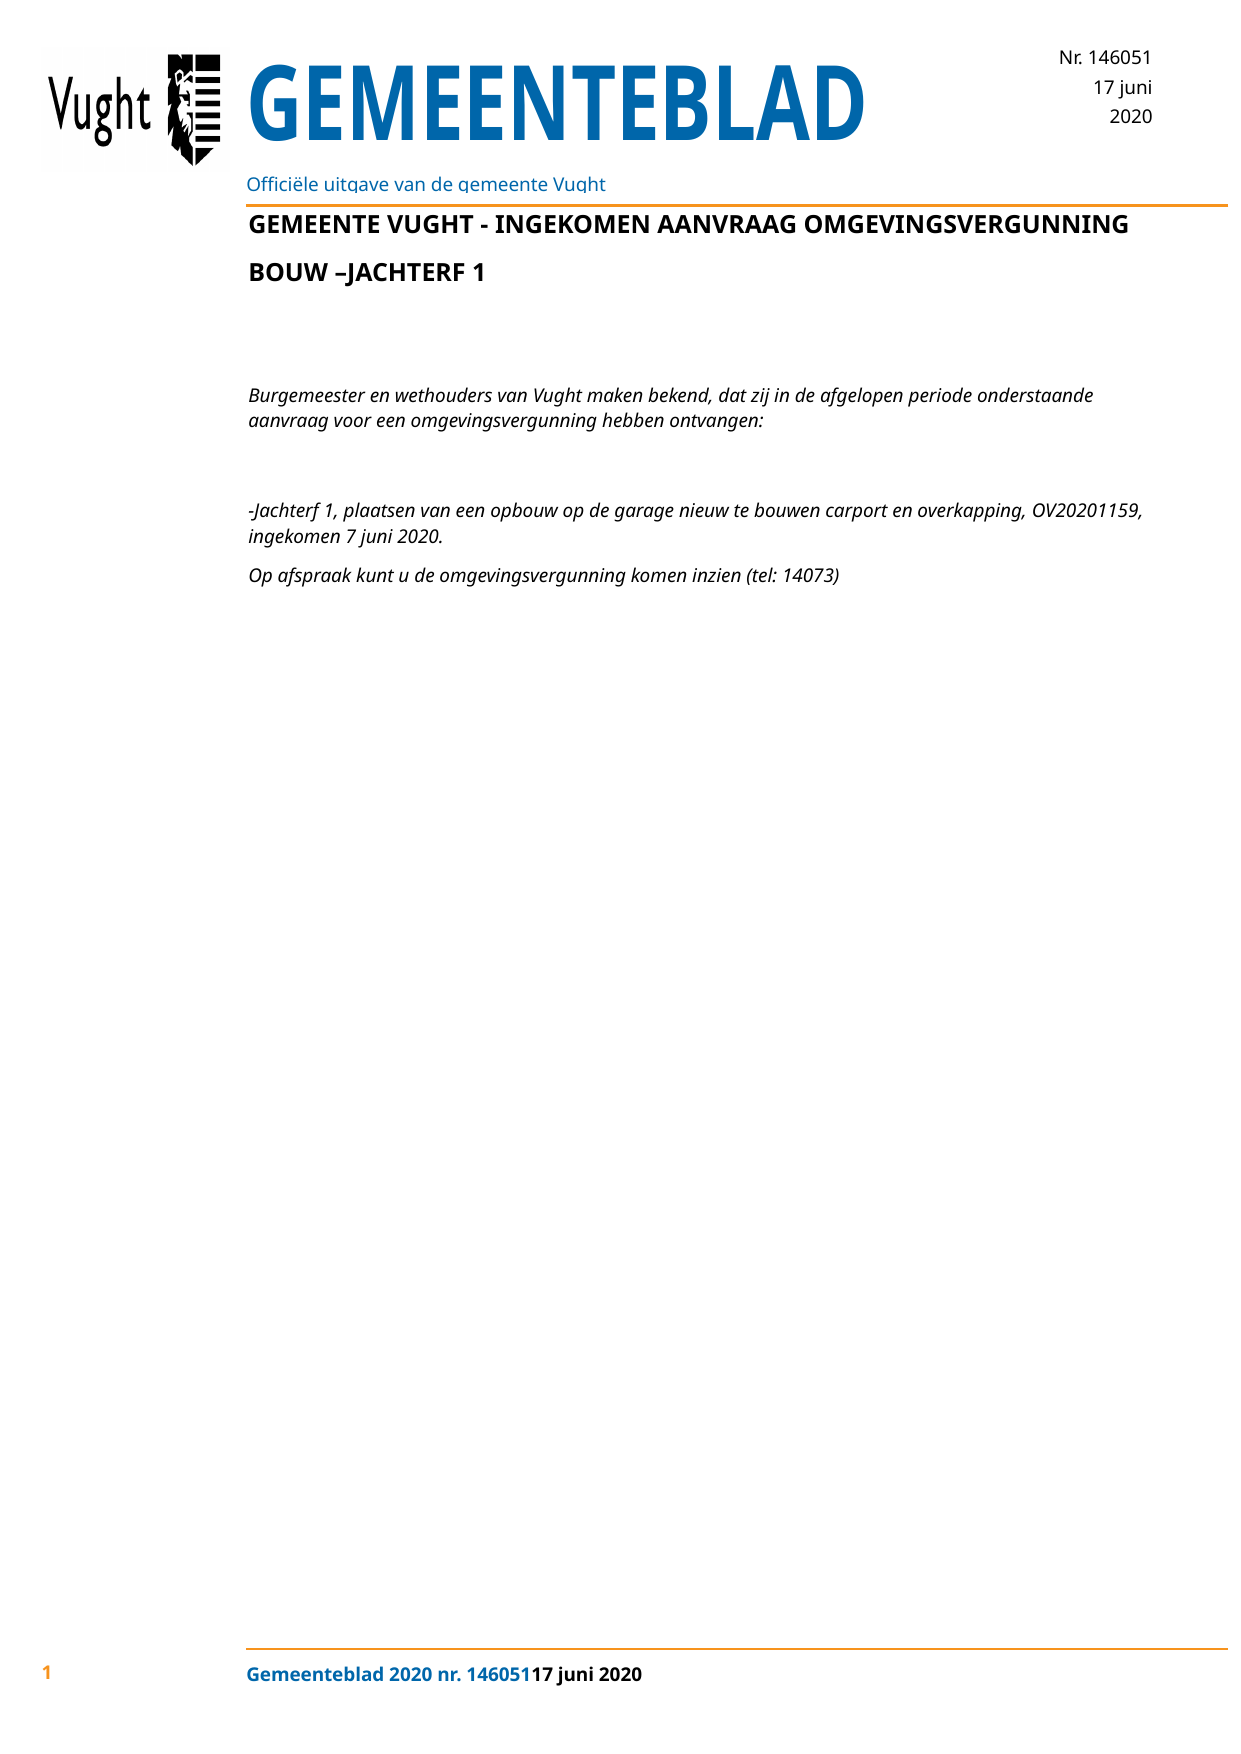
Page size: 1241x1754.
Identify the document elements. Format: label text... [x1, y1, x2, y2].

text Op afspraak kunt u de omgevingsvergunning komen inzien (tel: 14073) [248, 562, 1152, 588]
text -Jachterf 1, plaatsen van een opbouw op de garage nieuw te bouwen carport en overkapping, OV20201159, ingekomen 7 juni 2020. [248, 497, 1152, 549]
text GEMEENTE VUGHT - INGEKOMEN AANVRAAG OMGEVINGSVERGUNNING BOUW –JACHTERF 1 [248, 207, 1152, 288]
picture [41, 47, 231, 172]
text Burgemeester en wethouders van Vught maken bekend, dat zij in de afgelopen periode onderstaande aanvraag voor een omgevingsvergunning hebben ontvangen: [248, 382, 1152, 433]
